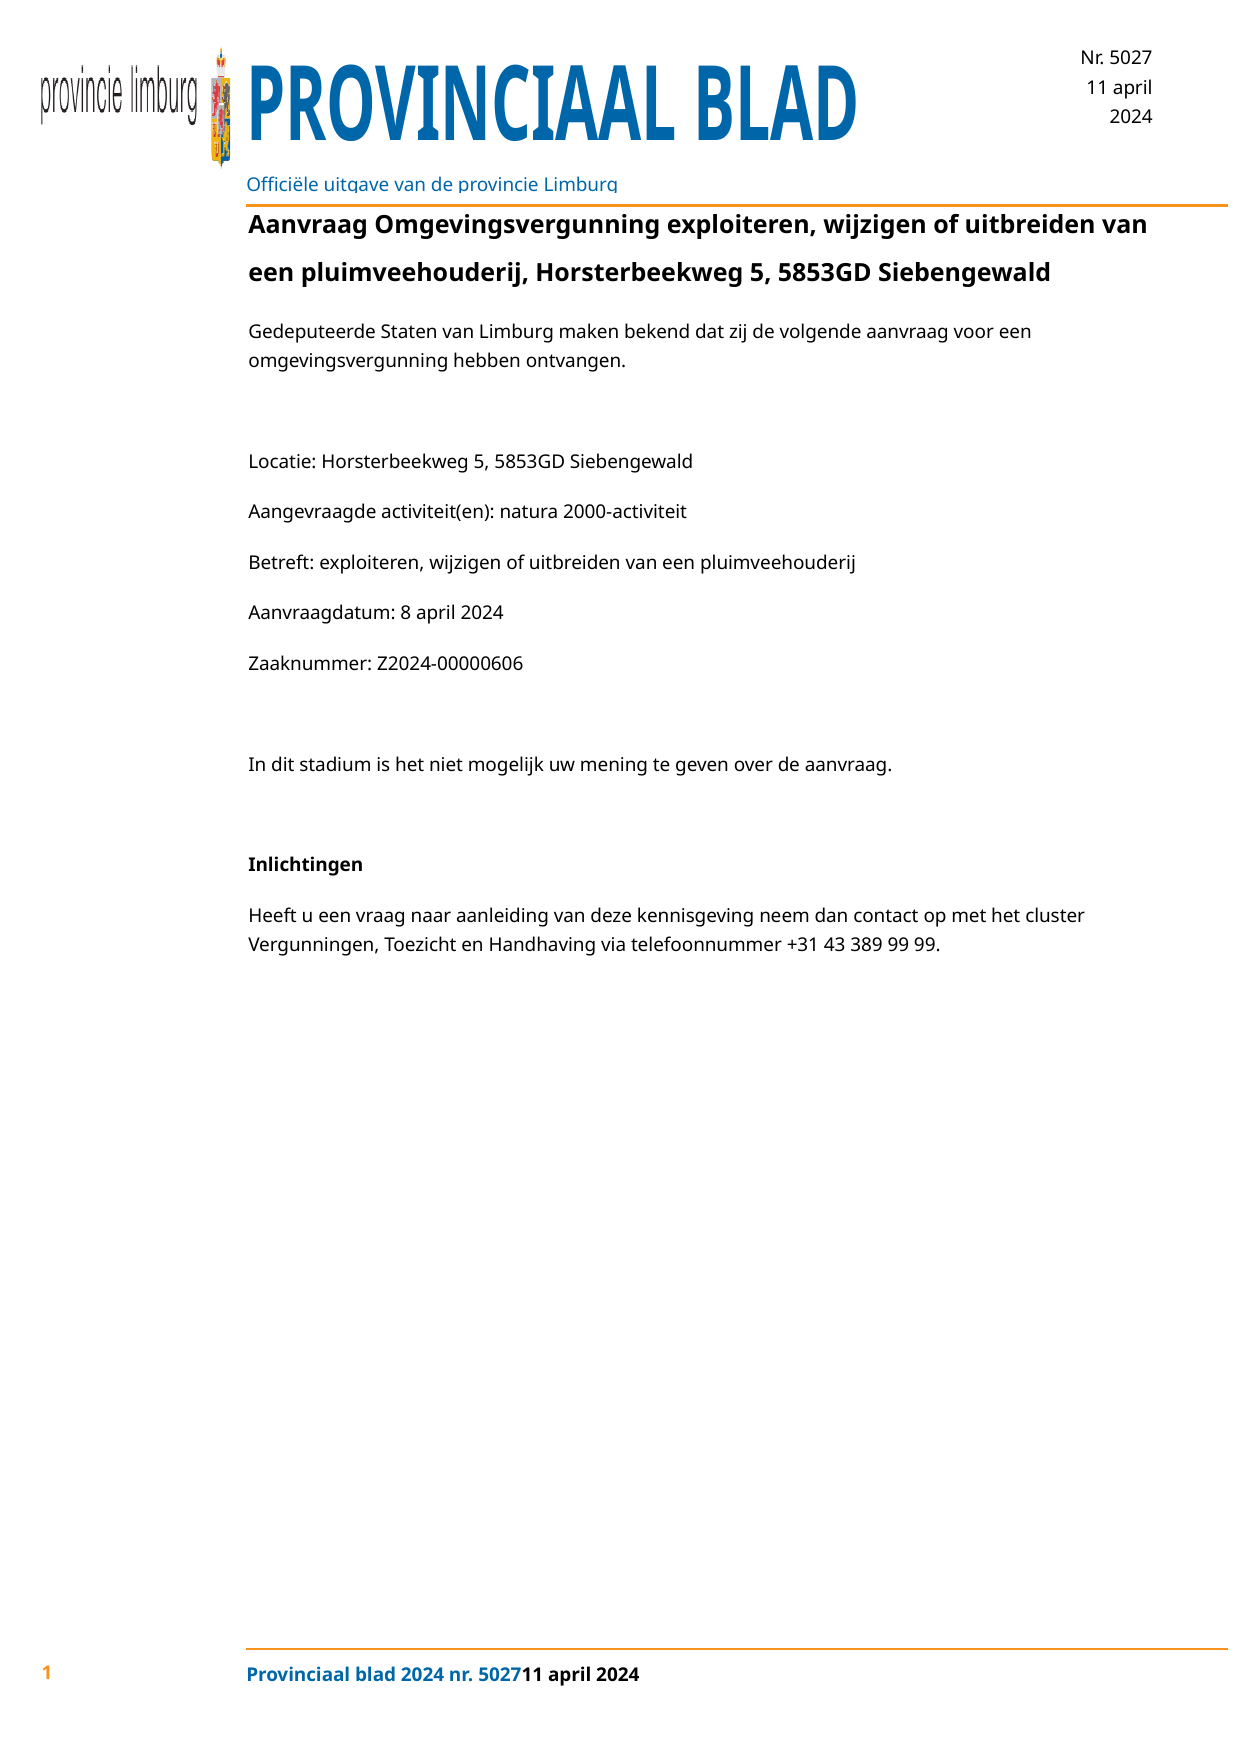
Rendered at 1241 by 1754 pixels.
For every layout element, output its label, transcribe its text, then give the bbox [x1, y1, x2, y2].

text In dit stadium is het niet mogelijk uw mening te geven over de aanvraag. [248, 751, 1152, 777]
text Aanvraag Omgevingsvergunning exploiteren, wijzigen of uitbreiden van een pluimveehouderij, Horsterbeekweg 5, 5853GD Siebengewald [248, 207, 1152, 288]
text Aanvraagdatum: 8 april 2024 [248, 599, 1152, 625]
text Gedeputeerde Staten van Limburg maken bekend dat zij de volgende aanvraag voor een omgevingsvergunning hebben ontvangen. [248, 318, 1152, 373]
text Locatie: Horsterbeekweg 5, 5853GD Siebengewald [248, 448, 1152, 474]
text Zaaknummer: Z2024-00000606 [248, 650, 1152, 676]
picture [41, 47, 231, 172]
text Heeft u een vraag naar aanleiding van deze kennisgeving neem dan contact op met het cluster Vergunningen, Toezicht en Handhaving via telefoonnummer +31 43 389 99 99. [248, 902, 1152, 957]
text Aangevraagde activiteit(en): natura 2000-activiteit [248, 499, 1152, 524]
text Inlichtingen [248, 852, 1152, 877]
text Betreft: exploiteren, wijzigen of uitbreiden van een pluimveehouderij [248, 549, 1152, 575]
